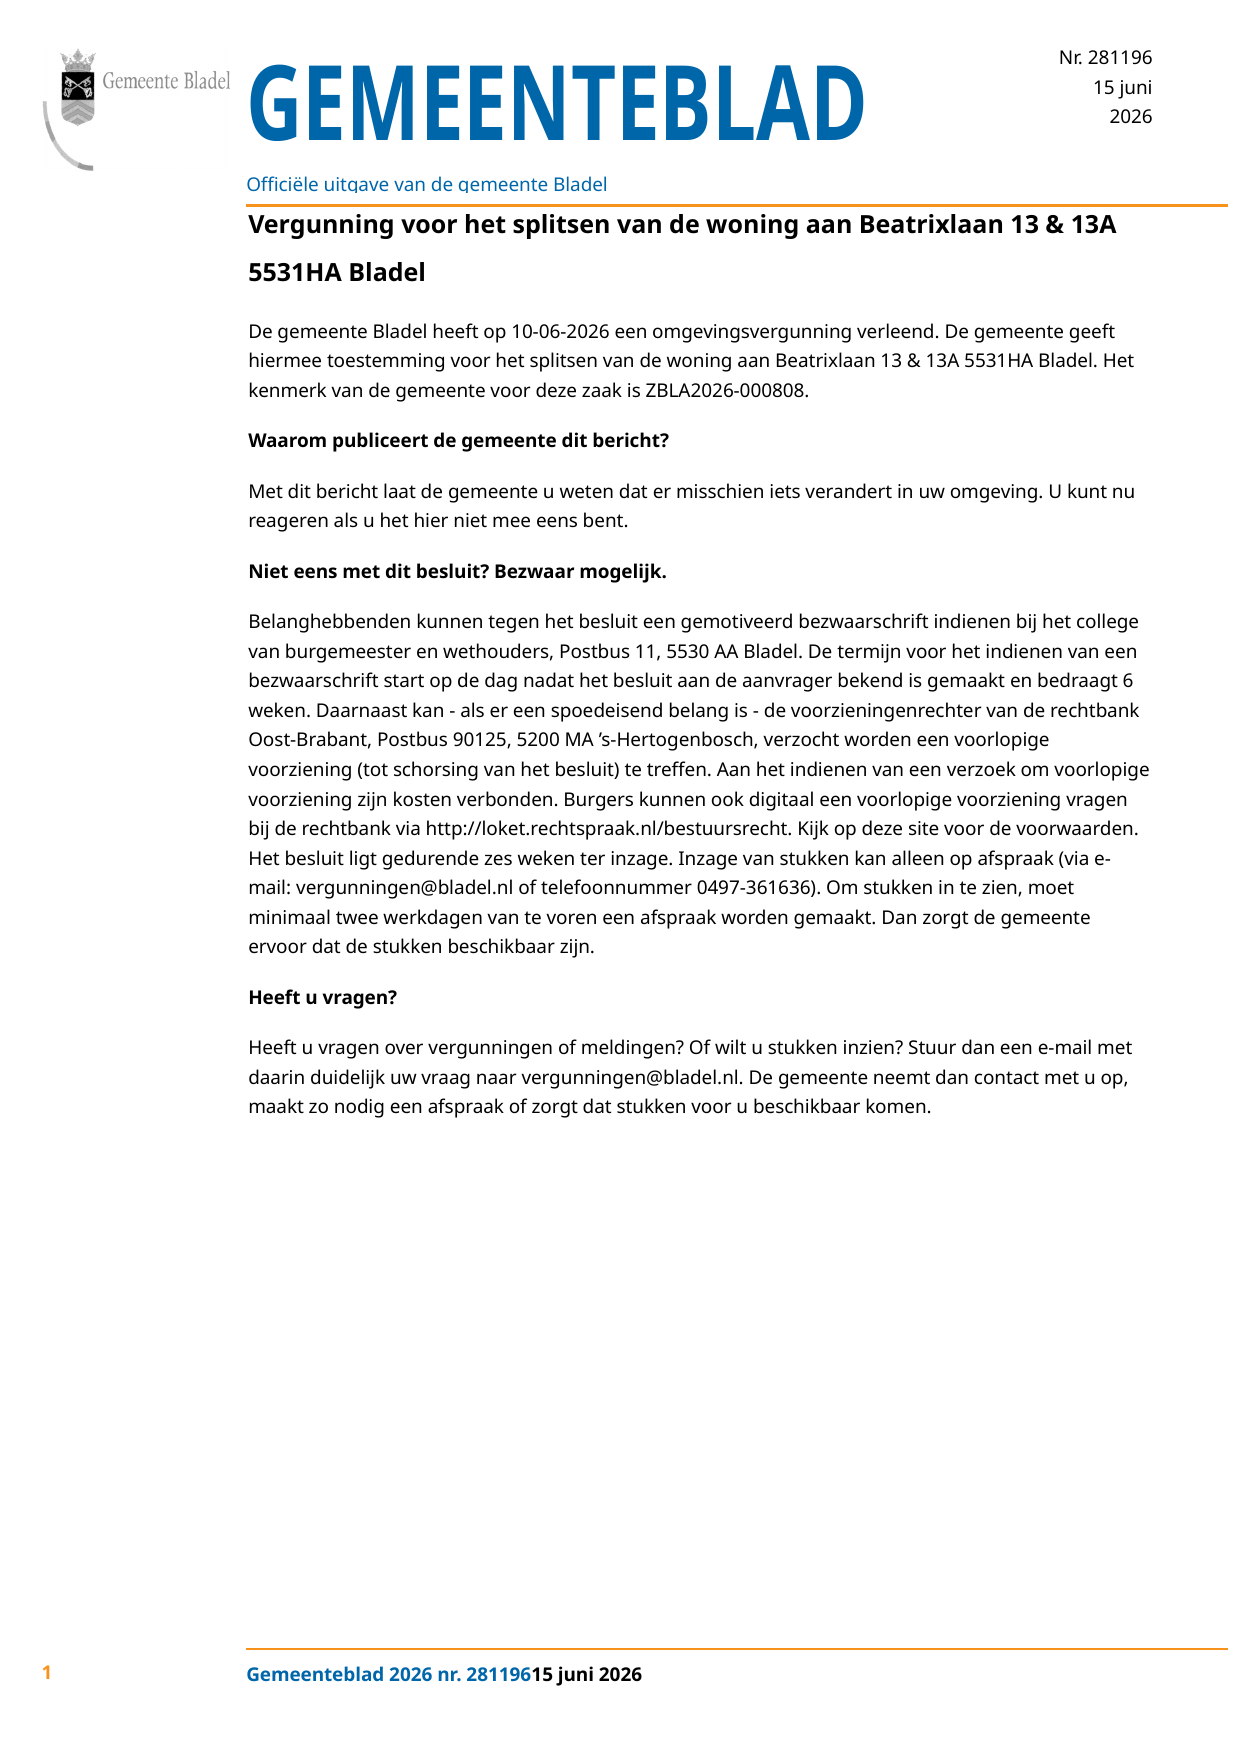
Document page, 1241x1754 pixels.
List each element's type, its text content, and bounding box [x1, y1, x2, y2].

text Vergunning voor het splitsen van de woning aan Beatrixlaan 13 & 13A 5531HA Bladel [248, 207, 1152, 288]
text Niet eens met dit besluit? Bezwaar mogelijk. [248, 558, 1152, 584]
text Heeft u vragen? [248, 984, 1152, 1010]
text Met dit bericht laat de gemeente u weten dat er misschien iets verandert in uw omgeving. U kunt nu reageren als u het hier niet mee eens bent. [248, 478, 1152, 533]
picture [41, 47, 231, 172]
text Heeft u vragen over vergunningen of meldingen? Of wilt u stukken inzien? Stuur dan een e-mail met daarin duidelijk uw vraag naar vergunningen@bladel.nl. De gemeente neemt dan contact met u op, maakt zo nodig een afspraak of zorgt dat stukken voor u beschikbaar komen. [248, 1034, 1152, 1119]
text De gemeente Bladel heeft op 10-06-2026 een omgevingsvergunning verleend. De gemeente geeft hiermee toestemming voor het splitsen van de woning aan Beatrixlaan 13 & 13A 5531HA Bladel. Het kenmerk van de gemeente voor deze zaak is ZBLA2026-000808. [248, 318, 1152, 403]
text Waarom publiceert de gemeente dit bericht? [248, 427, 1152, 453]
text Belanghebbenden kunnen tegen het besluit een gemotiveerd bezwaarschrift indienen bij het college van burgemeester en wethouders, Postbus 11, 5530 AA Bladel. De termijn voor het indienen van een bezwaarschrift start op de dag nadat het besluit aan de aanvrager bekend is gemaakt en bedraagt 6 weken. Daarnaast kan - als er een spoedeisend belang is - de voorzieningenrechter van de rechtbank Oost-Brabant, Postbus 90125, 5200 MA ’s-Hertogenbosch, verzocht worden een voorlopige voorziening (tot schorsing van het besluit) te treffen. Aan het indienen van een verzoek om voorlopige voorziening zijn kosten verbonden. Burgers kunnen ook digitaal een voorlopige voorziening vragen bij de rechtbank via http://loket.rechtspraak.nl/bestuursrecht. Kijk op deze site voor de voorwaarden. Het besluit ligt gedurende zes weken ter inzage. Inzage van stukken kan alleen op afspraak (via e-mail: vergunningen@bladel.nl of telefoonnummer 0497-361636). Om stukken in te zien, moet minimaal twee werkdagen van te voren een afspraak worden gemaakt. Dan zorgt de gemeente ervoor dat de stukken beschikbaar zijn. [248, 608, 1152, 959]
